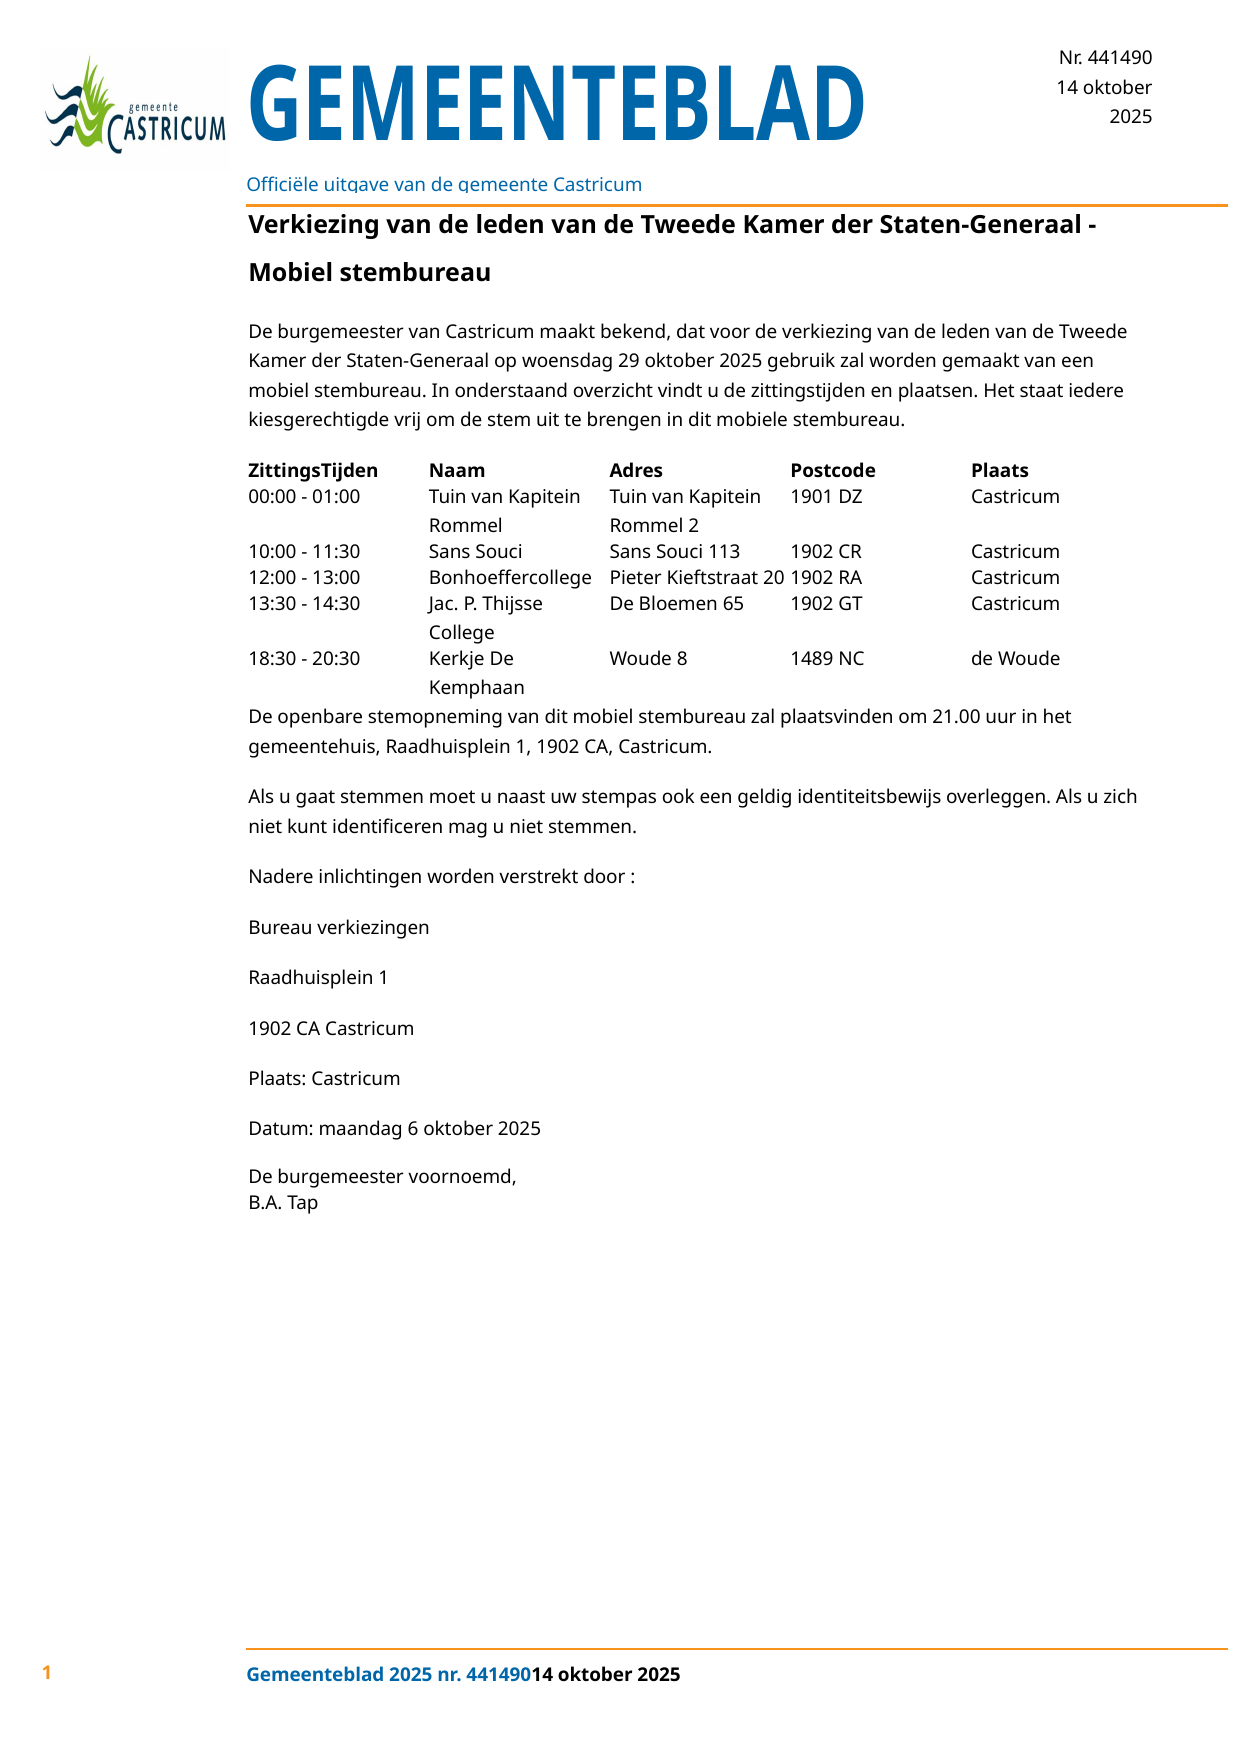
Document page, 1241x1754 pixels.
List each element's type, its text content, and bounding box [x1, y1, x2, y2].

text De openbare stemopneming van dit mobiel stembureau zal plaatsvinden om 21.00 uur in het gemeentehuis, Raadhuisplein 1, 1902 CA, Castricum. [248, 703, 1152, 759]
picture [41, 47, 231, 172]
table_cell Sans Souci 113 [609, 538, 790, 564]
text Nadere inlichtingen worden verstrekt door : [248, 863, 1152, 889]
table_cell 10:00 - 11:30 [248, 538, 429, 564]
table_cell 13:30 - 14:30 [248, 590, 429, 645]
table_header Postcode [790, 457, 971, 483]
table_cell 18:30 - 20:30 [248, 645, 429, 700]
table_header ZittingsTijden [248, 457, 429, 483]
text De burgemeester voornoemd, [248, 1163, 1152, 1189]
table_header Adres [609, 457, 790, 483]
table_cell Bonhoeffercollege [429, 564, 609, 590]
text Verkiezing van de leden van de Tweede Kamer der Staten-Generaal - Mobiel stembureau [248, 207, 1152, 288]
text De burgemeester van Castricum maakt bekend, dat voor de verkiezing van de leden van de Tweede Kamer der Staten-Generaal op woensdag 29 oktober 2025 gebruik zal worden gemaakt van een mobiel stembureau. In onderstaand overzicht vindt u de zittingstijden en plaatsen. Het staat iedere kiesgerechtigde vrij om de stem uit te brengen in dit mobiele stembureau. [248, 318, 1152, 432]
table_cell 00:00 - 01:00 [248, 483, 429, 538]
text Als u gaat stemmen moet u naast uw stempas ook een geldig identiteitsbewijs overleggen. Als u zich niet kunt identificeren mag u niet stemmen. [248, 783, 1152, 839]
table_cell Sans Souci [429, 538, 609, 564]
table_cell Tuin van Kapitein Rommel [429, 483, 609, 538]
text Datum: maandag 6 oktober 2025 [248, 1116, 1152, 1141]
table_header Naam [429, 457, 609, 483]
table_cell 1902 RA [790, 564, 971, 590]
table_cell 1902 CR [790, 538, 971, 564]
table_cell Castricum [971, 564, 1152, 590]
table_cell Kerkje De Kemphaan [429, 645, 609, 700]
table_cell Castricum [971, 538, 1152, 564]
table_cell Castricum [971, 483, 1152, 538]
text Plaats: Castricum [248, 1065, 1152, 1091]
text B.A. Tap [248, 1189, 1152, 1215]
table_cell De Bloemen 65 [609, 590, 790, 645]
table_cell Castricum [971, 590, 1152, 645]
text 1902 CA Castricum [248, 1015, 1152, 1041]
text Bureau verkiezingen [248, 914, 1152, 940]
table_cell Woude 8 [609, 645, 790, 700]
text Raadhuisplein 1 [248, 964, 1152, 990]
table_cell 1901 DZ [790, 483, 971, 538]
table_cell 1902 GT [790, 590, 971, 645]
table_cell 12:00 - 13:00 [248, 564, 429, 590]
table_cell de Woude [971, 645, 1152, 700]
table_cell Pieter Kieftstraat 20 [609, 564, 790, 590]
table_header Plaats [971, 457, 1152, 483]
table_cell Jac. P. Thijsse College [429, 590, 609, 645]
table_cell 1489 NC [790, 645, 971, 700]
table_cell Tuin van Kapitein Rommel 2 [609, 483, 790, 538]
